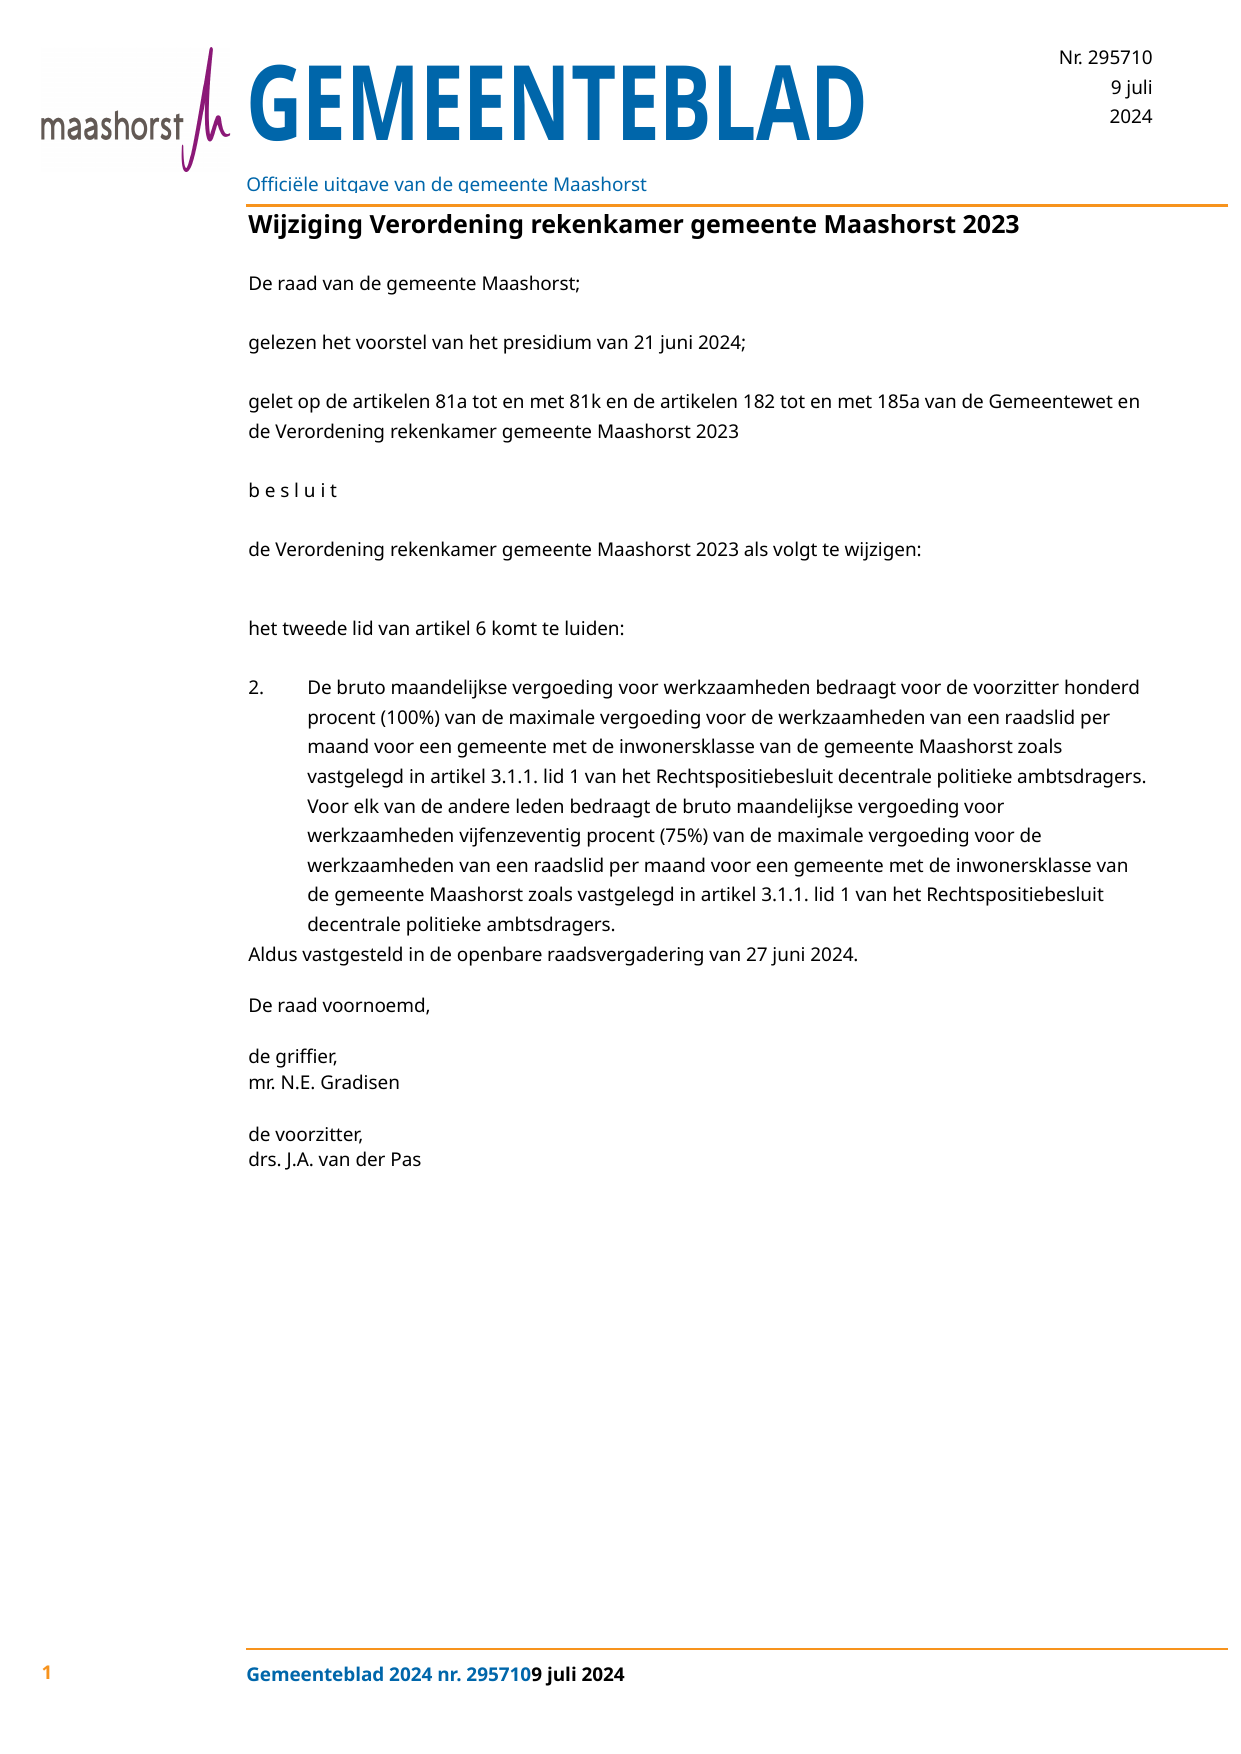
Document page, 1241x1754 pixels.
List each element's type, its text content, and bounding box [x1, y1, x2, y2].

text De raad van de gemeente Maashorst; [248, 270, 1152, 296]
text Aldus vastgesteld in de openbare raadsvergadering van 27 juni 2024. [248, 941, 1152, 967]
text het tweede lid van artikel 6 komt te luiden: [248, 615, 1152, 641]
list De bruto maandelijkse vergoeding voor werkzaamheden bedraagt voor de voorzitter honderd procent (100%) van de maximale vergoeding voor de werkzaamheden van een raadslid per maand voor een gemeente met de inwonersklasse van de gemeente Maashorst zoals vastgelegd in artikel 3.1.1. lid 1 van het Rechtspositiebesluit decentrale politieke ambtsdragers. Voor elk van de andere leden bedraagt de bruto maandelijkse vergoeding voor werkzaamheden vijfenzeventig procent (75%) van de maximale vergoeding voor de werkzaamheden van een raadslid per maand voor een gemeente met de inwonersklasse van de gemeente Maashorst zoals vastgelegd in artikel 3.1.1. lid 1 van het Rechtspositiebesluit decentrale politieke ambtsdragers. [248, 674, 1152, 937]
text gelet op de artikelen 81a tot en met 81k en de artikelen 182 tot en met 185a van de Gemeentewet en de Verordening rekenkamer gemeente Maashorst 2023 [248, 389, 1152, 444]
text drs. J.A. van der Pas [248, 1147, 1152, 1172]
text Wijziging Verordening rekenkamer gemeente Maashorst 2023 [248, 207, 1152, 241]
text de voorzitter, [248, 1121, 1152, 1147]
text mr. N.E. Gradisen [248, 1069, 1152, 1095]
text de Verordening rekenkamer gemeente Maashorst 2023 als volgt te wijzigen: [248, 537, 1152, 562]
text De raad voornoemd, [248, 992, 1152, 1018]
text de griffier, [248, 1044, 1152, 1069]
text gelezen het voorstel van het presidium van 21 juni 2024; [248, 329, 1152, 355]
picture [41, 47, 231, 172]
text b e s l u i t [248, 477, 1152, 503]
